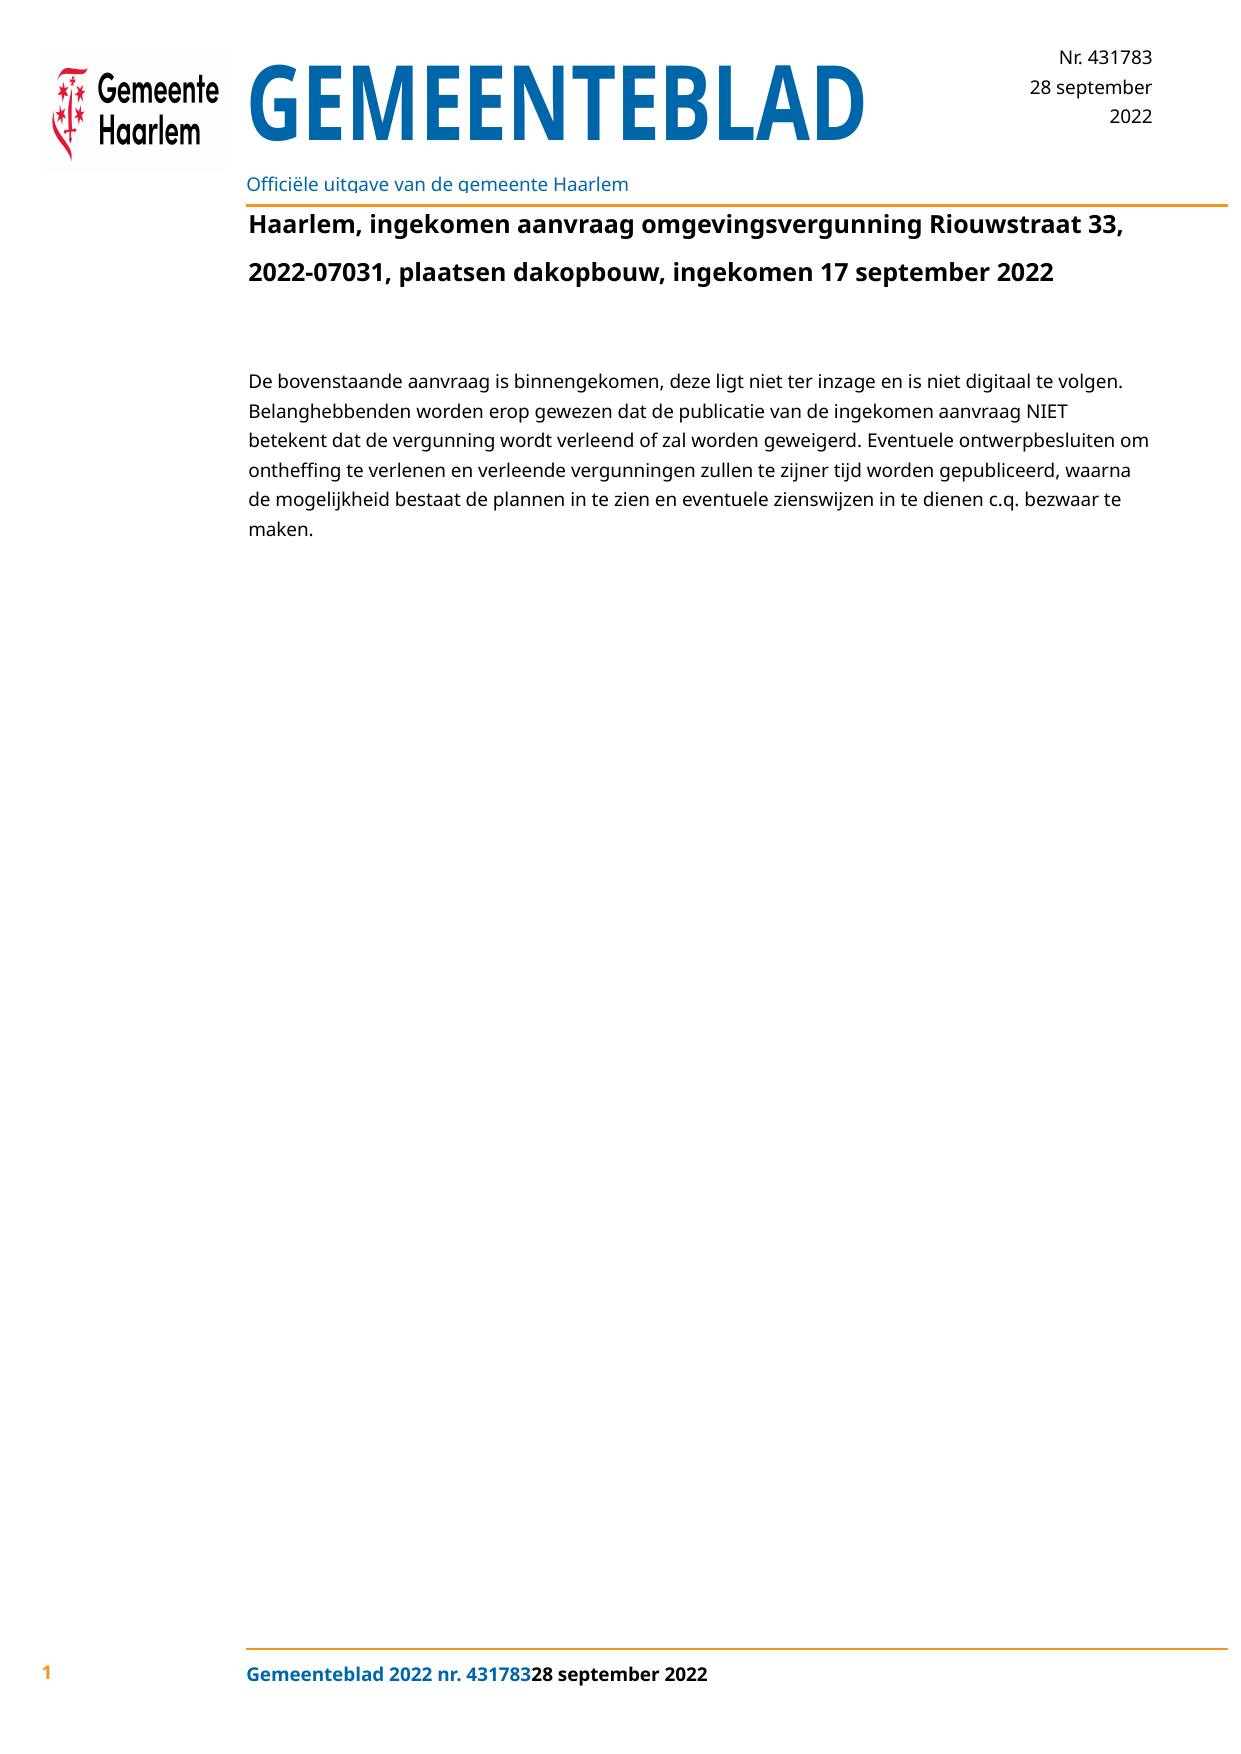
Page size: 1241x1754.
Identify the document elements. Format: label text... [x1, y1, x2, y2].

text De bovenstaande aanvraag is binnengekomen, deze ligt niet ter inzage en is niet digitaal te volgen. Belanghebbenden worden erop gewezen dat de publicatie van de ingekomen aanvraag NIET betekent dat de vergunning wordt verleend of zal worden geweigerd. Eventuele ontwerpbesluiten om ontheffing te verlenen en verleende vergunningen zullen te zijner tijd worden gepubliceerd, waarna de mogelijkheid bestaat de plannen in te zien en eventuele zienswijzen in te dienen c.q. bezwaar te maken. [248, 368, 1152, 542]
picture [41, 47, 231, 172]
text Haarlem, ingekomen aanvraag omgevingsvergunning Riouwstraat 33, 2022-07031, plaatsen dakopbouw, ingekomen 17 september 2022 [248, 207, 1152, 288]
